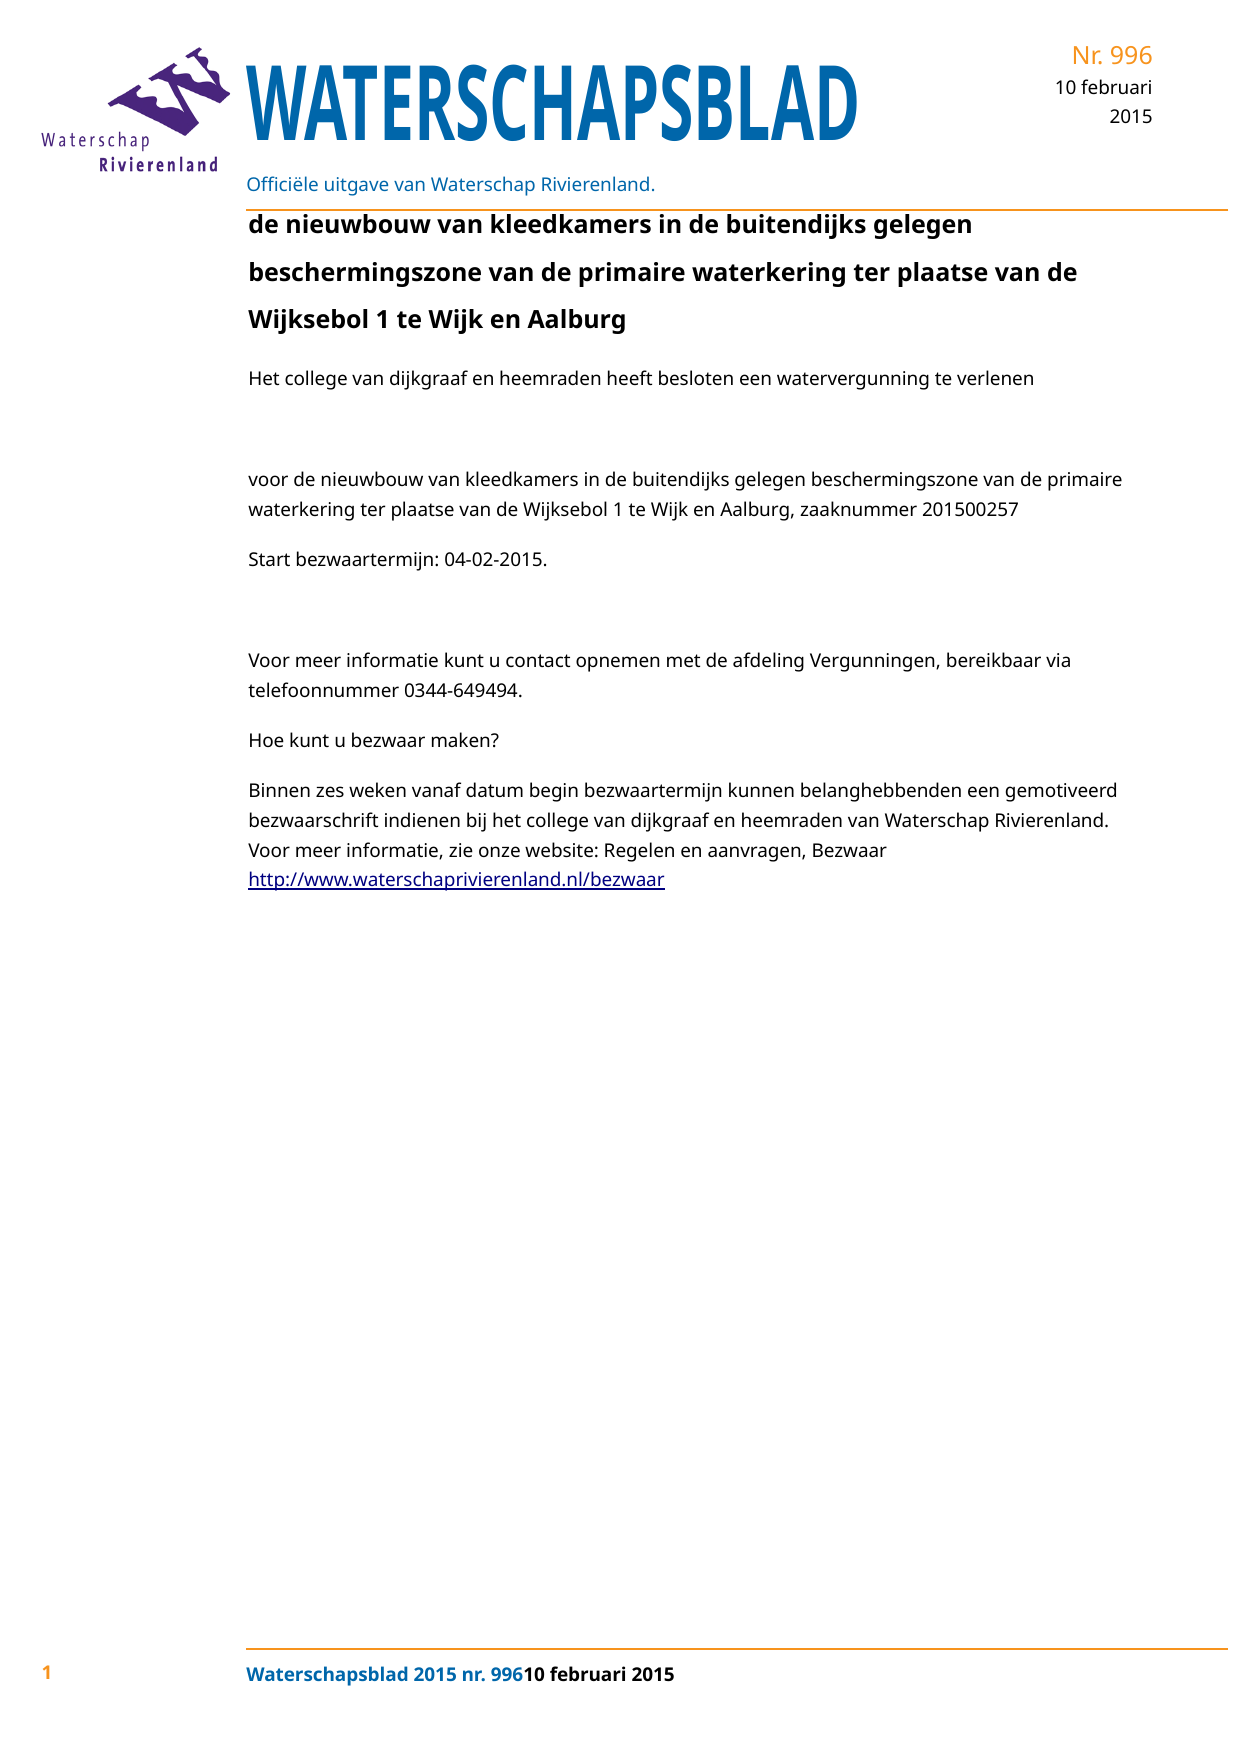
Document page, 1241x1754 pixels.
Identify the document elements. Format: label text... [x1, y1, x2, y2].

picture [41, 47, 231, 172]
text voor de nieuwbouw van kleedkamers in de buitendijks gelegen beschermingszone van de primaire waterkering ter plaatse van de Wijksebol 1 te Wijk en Aalburg, zaaknummer 201500257 [248, 466, 1152, 522]
text Voor meer informatie kunt u contact opnemen met de afdeling Vergunningen, bereikbaar via telefoonnummer 0344-649494. [248, 647, 1152, 702]
text Start bezwaartermijn: 04-02-2015. [248, 546, 1152, 572]
text Binnen zes weken vanaf datum begin bezwaartermijn kunnen belanghebbenden een gemotiveerd bezwaarschrift indienen bij het college van dijkgraaf en heemraden van Waterschap Rivierenland. Voor meer informatie, zie onze website: Regelen en aanvragen, Bezwaar http://www.waterschaprivierenland.nl/bezwaar [248, 778, 1152, 892]
text Het college van dijkgraaf en heemraden heeft besloten een watervergunning te verlenen [248, 366, 1152, 391]
text Hoe kunt u bezwaar maken? [248, 727, 1152, 753]
text de nieuwbouw van kleedkamers in de buitendijks gelegen beschermingszone van de primaire waterkering ter plaatse van de Wijksebol 1 te Wijk en Aalburg [248, 211, 1152, 336]
